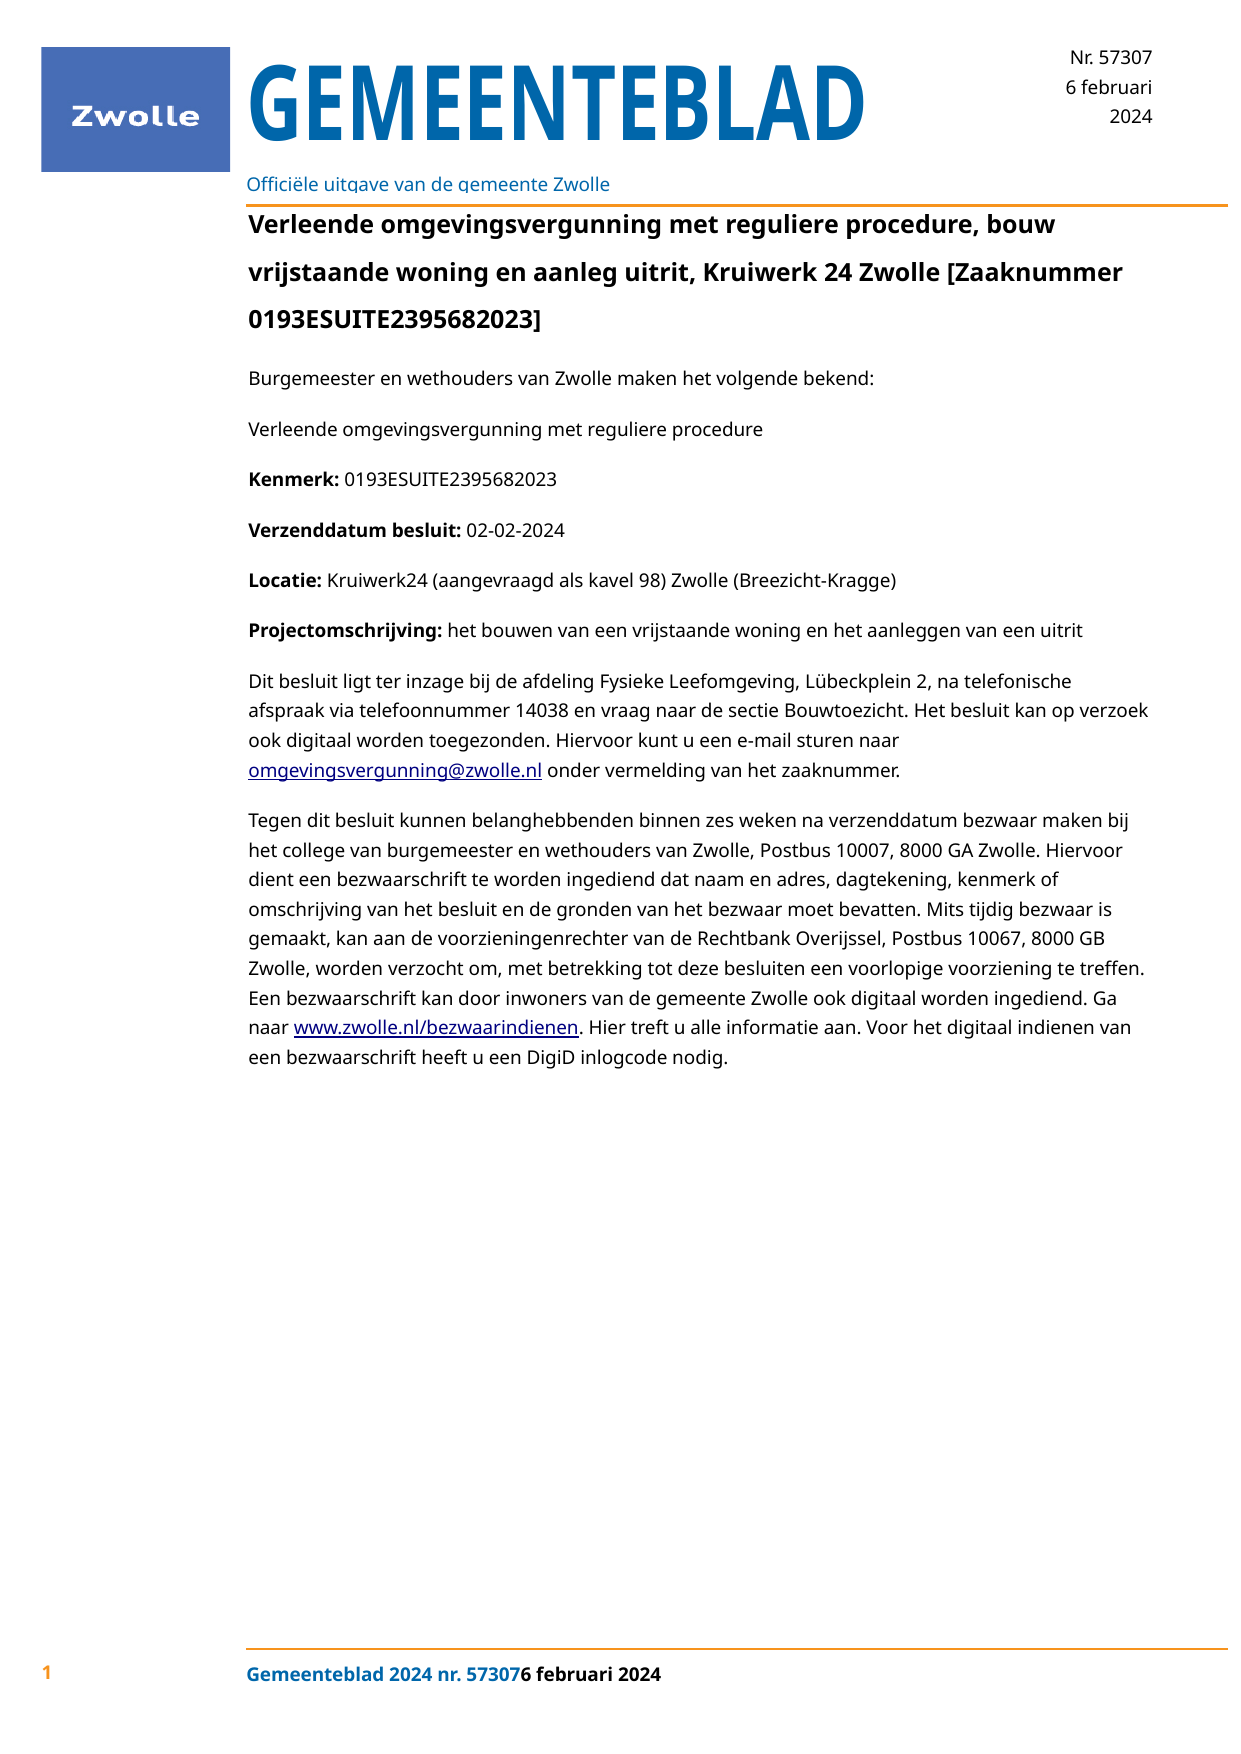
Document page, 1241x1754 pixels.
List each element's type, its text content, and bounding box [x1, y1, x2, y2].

text Projectomschrijving: het bouwen van een vrijstaande woning en het aanleggen van een uitrit [248, 618, 1152, 643]
text Verzenddatum besluit: 02-02-2024 [248, 517, 1152, 542]
text Verleende omgevingsvergunning met reguliere procedure, bouw vrijstaande woning en aanleg uitrit, Kruiwerk 24 Zwolle [Zaaknummer 0193ESUITE2395682023] [248, 207, 1152, 336]
picture [41, 47, 231, 172]
text Locatie: Kruiwerk24 (aangevraagd als kavel 98) Zwolle (Breezicht-Kragge) [248, 567, 1152, 593]
text Verleende omgevingsvergunning met reguliere procedure [248, 416, 1152, 442]
text Burgemeester en wethouders van Zwolle maken het volgende bekend: [248, 366, 1152, 391]
text Tegen dit besluit kunnen belanghebbenden binnen zes weken na verzenddatum bezwaar maken bij het college van burgemeester en wethouders van Zwolle, Postbus 10007, 8000 GA Zwolle. Hiervoor dient een bezwaarschrift te worden ingediend dat naam en adres, dagtekening, kenmerk of omschrijving van het besluit en de gronden van het bezwaar moet bevatten. Mits tijdig bezwaar is gemaakt, kan aan de voorzieningenrechter van de Rechtbank Overijssel, Postbus 10067, 8000 GB Zwolle, worden verzocht om, met betrekking tot deze besluiten een voorlopige voorziening te treffen. Een bezwaarschrift kan door inwoners van de gemeente Zwolle ook digitaal worden ingediend. Ga naar www.zwolle.nl/bezwaarindienen. Hier treft u alle informatie aan. Voor het digitaal indienen van een bezwaarschrift heeft u een DigiD inlogcode nodig. [248, 807, 1152, 1069]
text Dit besluit ligt ter inzage bij de afdeling Fysieke Leefomgeving, Lübeckplein 2, na telefonische afspraak via telefoonnummer 14038 en vraag naar de sectie Bouwtoezicht. Het besluit kan op verzoek ook digitaal worden toegezonden. Hiervoor kunt u een e-mail sturen naar omgevingsvergunning@zwolle.nl onder vermelding van het zaaknummer. [248, 668, 1152, 782]
text Kenmerk: 0193ESUITE2395682023 [248, 466, 1152, 492]
